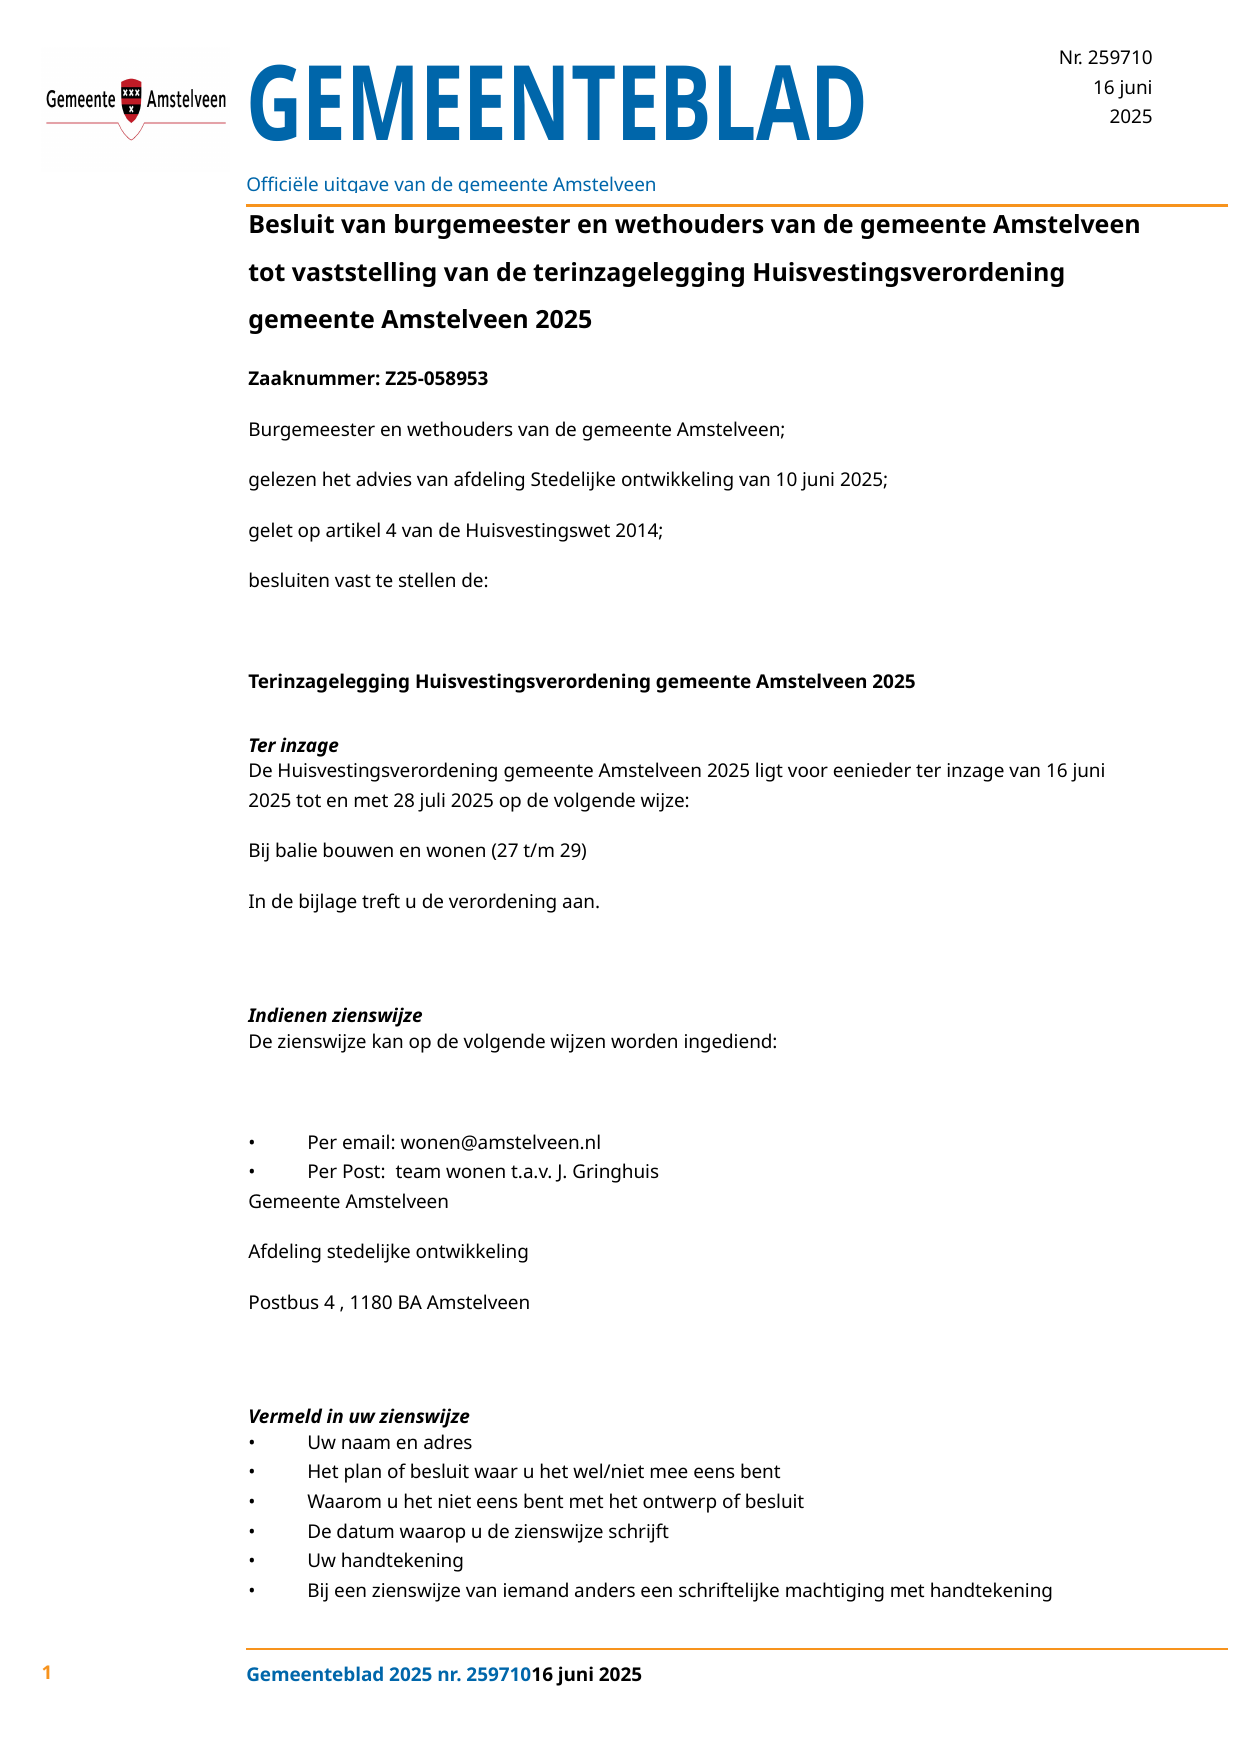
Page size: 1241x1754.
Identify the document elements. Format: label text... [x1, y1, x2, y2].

text Afdeling stedelijke ontwikkeling [248, 1239, 1152, 1264]
text gelet op artikel 4 van de Huisvestingswet 2014; [248, 517, 1152, 542]
text Burgemeester en wethouders van de gemeente Amstelveen; [248, 416, 1152, 442]
text Ter inzage [248, 732, 1152, 758]
text Bij balie bouwen en wonen (27 t/m 29) [248, 838, 1152, 863]
list Het plan of besluit waar u het wel/niet mee eens bent [248, 1459, 1152, 1484]
text De Huisvestingsverordening gemeente Amstelveen 2025 ligt voor eenieder ter inzage van 16 juni 2025 tot en met 28 juli 2025 op de volgende wijze: [248, 758, 1152, 813]
list Per Post: team wonen t.a.v. J. Gringhuis [248, 1159, 1152, 1184]
list Waarom u het niet eens bent met het ontwerp of besluit [248, 1488, 1152, 1514]
text Terinzagelegging Huisvestingsverordening gemeente Amstelveen 2025 [248, 668, 1152, 694]
text De zienswijze kan op de volgende wijzen worden ingediend: [248, 1028, 1152, 1054]
picture [41, 47, 231, 172]
text gelezen het advies van afdeling Stedelijke ontwikkeling van 10 juni 2025; [248, 466, 1152, 492]
list Uw naam en adres [248, 1429, 1152, 1455]
text besluiten vast te stellen de: [248, 567, 1152, 593]
text Indienen zienswijze [248, 1002, 1152, 1028]
list De datum waarop u de zienswijze schrijft [248, 1518, 1152, 1544]
list Per email: wonen@amstelveen.nl [248, 1129, 1152, 1155]
text Besluit van burgemeester en wethouders van de gemeente Amstelveen tot vaststelling van de terinzagelegging Huisvestingsverordening gemeente Amstelveen 2025 [248, 207, 1152, 336]
text Gemeente Amstelveen [248, 1188, 1152, 1214]
list Bij een zienswijze van iemand anders een schriftelijke machtiging met handtekening [248, 1577, 1152, 1603]
text Vermeld in uw zienswijze [248, 1403, 1152, 1429]
text Postbus 4 , 1180 BA Amstelveen [248, 1289, 1152, 1315]
text In de bijlage treft u de verordening aan. [248, 888, 1152, 914]
text Zaaknummer: Z25-058953 [248, 366, 1152, 391]
list Uw handtekening [248, 1547, 1152, 1573]
